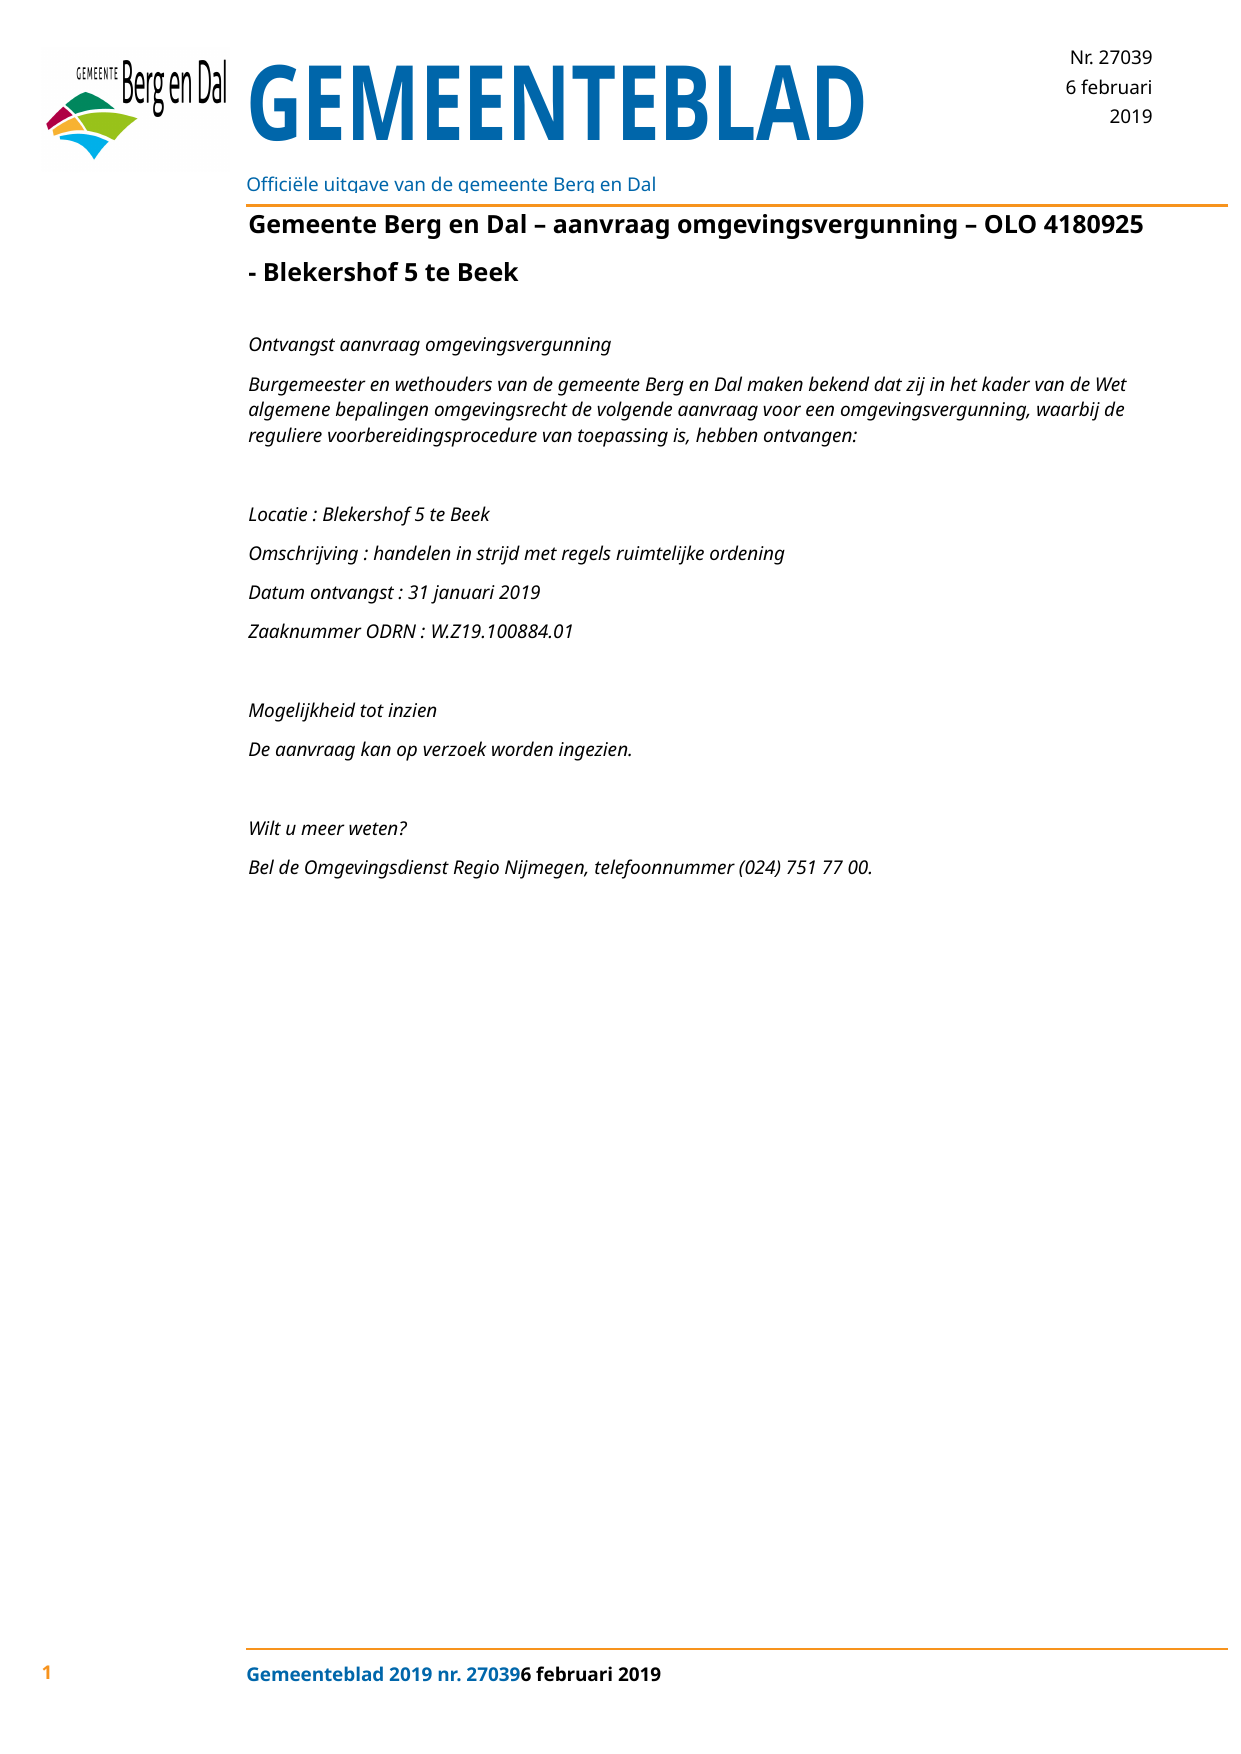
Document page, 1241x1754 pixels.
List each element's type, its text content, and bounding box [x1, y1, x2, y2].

text Wilt u meer weten? [248, 815, 1152, 841]
text Burgemeester en wethouders van de gemeente Berg en Dal maken bekend dat zij in het kader van de Wet algemene bepalingen omgevingsrecht de volgende aanvraag voor een omgevingsvergunning, waarbij de reguliere voorbereidingsprocedure van toepassing is, hebben ontvangen: [248, 371, 1152, 448]
text De aanvraag kan op verzoek worden ingezien. [248, 736, 1152, 762]
text Omschrijving : handelen in strijd met regels ruimtelijke ordening [248, 540, 1152, 566]
text Datum ontvangst : 31 januari 2019 [248, 579, 1152, 605]
picture [41, 47, 231, 172]
text Bel de Omgevingsdienst Regio Nijmegen, telefoonnummer (024) 751 77 00. [248, 854, 1152, 880]
text Zaaknummer ODRN : W.Z19.100884.01 [248, 618, 1152, 644]
text Gemeente Berg en Dal – aanvraag omgevingsvergunning – OLO 4180925 - Blekershof 5 te Beek [248, 207, 1152, 288]
text Locatie : Blekershof 5 te Beek [248, 501, 1152, 526]
text Mogelijkheid tot inzien [248, 697, 1152, 723]
text Ontvangst aanvraag omgevingsvergunning [248, 331, 1152, 357]
